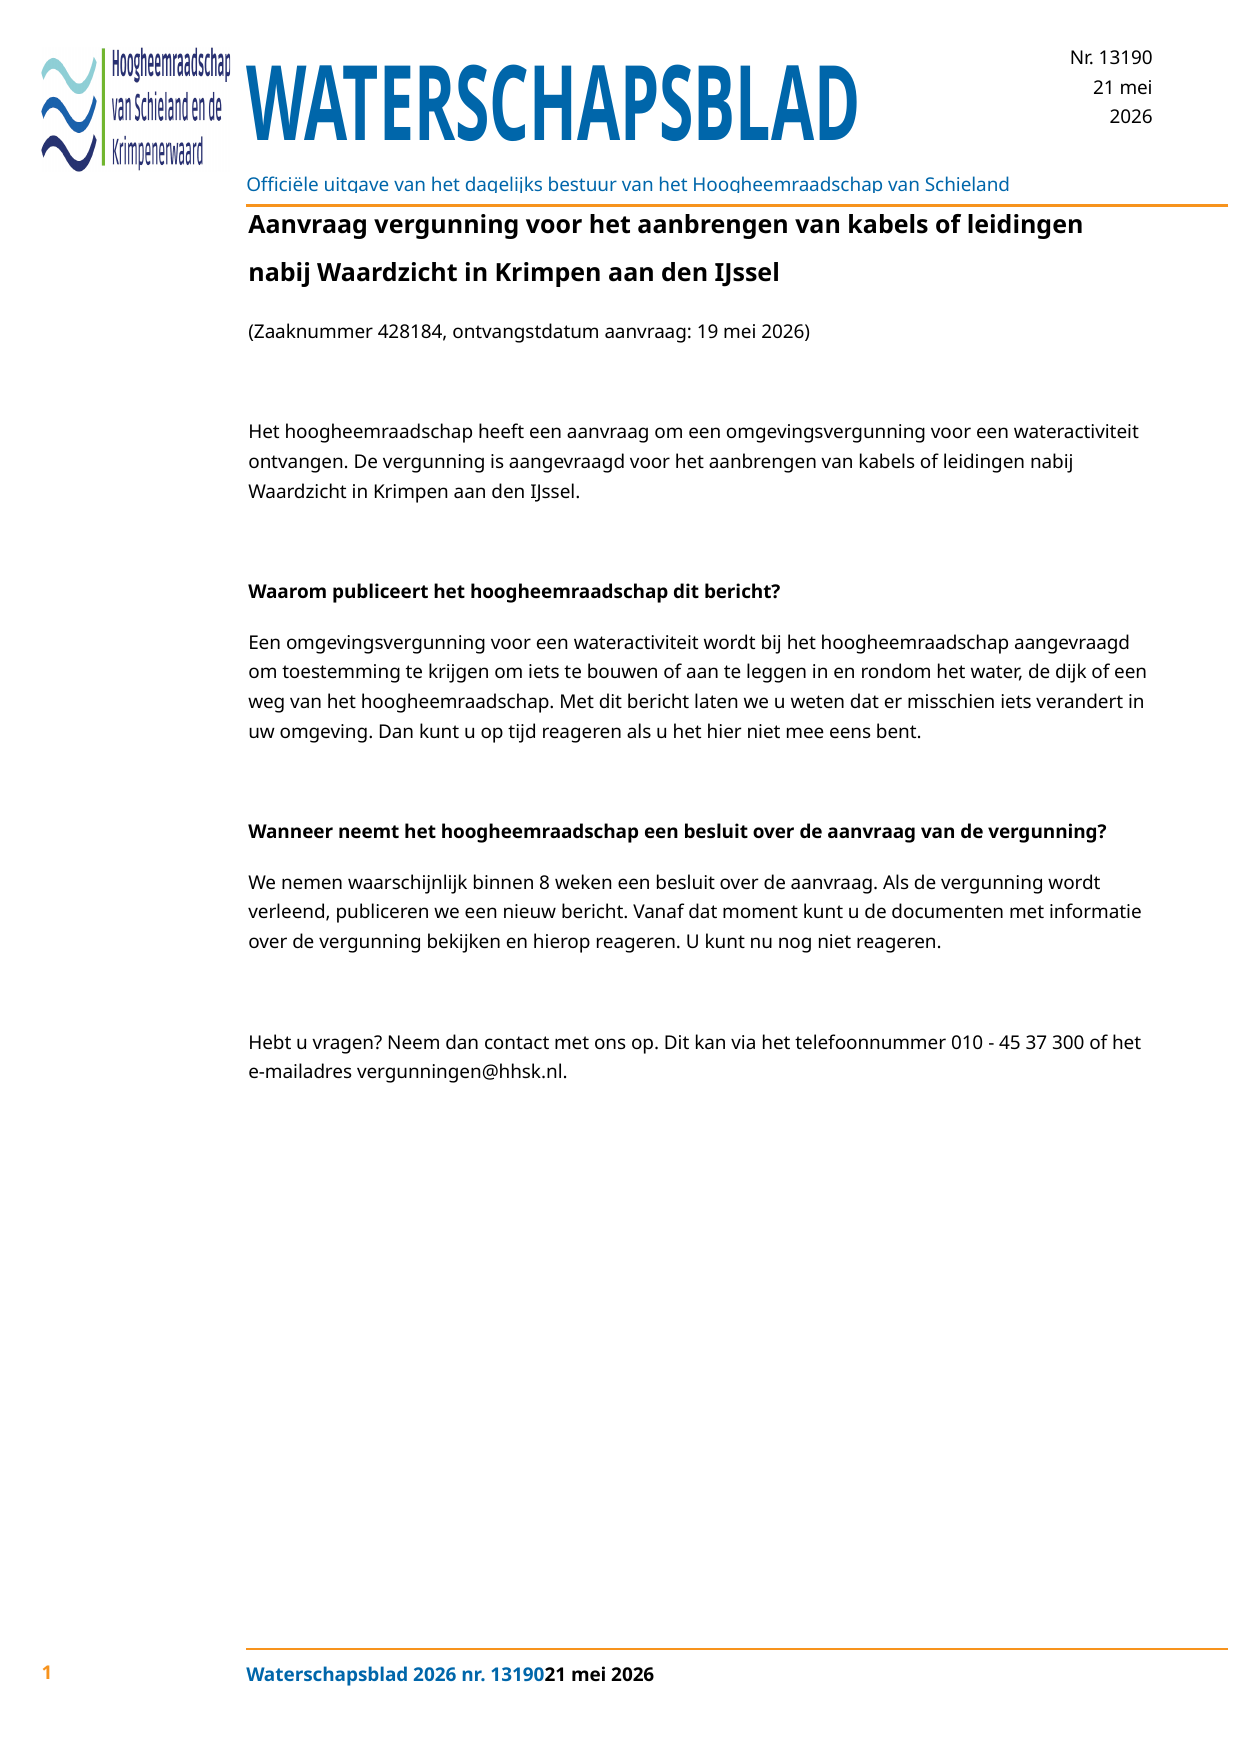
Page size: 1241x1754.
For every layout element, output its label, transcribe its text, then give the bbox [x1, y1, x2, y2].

text Waarom publiceert het hoogheemraadschap dit bericht? [248, 579, 1152, 604]
text (Zaaknummer 428184, ontvangstdatum aanvraag: 19 mei 2026) [248, 318, 1152, 344]
text Het hoogheemraadschap heeft een aanvraag om een omgevingsvergunning voor een wateractiviteit ontvangen. De vergunning is aangevraagd voor het aanbrengen van kabels of leidingen nabij Waardzicht in Krimpen aan den IJssel. [248, 419, 1152, 504]
picture [41, 47, 231, 172]
text Aanvraag vergunning voor het aanbrengen van kabels of leidingen nabij Waardzicht in Krimpen aan den IJssel [248, 207, 1152, 288]
text We nemen waarschijnlijk binnen 8 weken een besluit over de aanvraag. Als de vergunning wordt verleend, publiceren we een nieuw bericht. Vanaf dat moment kunt u de documenten met informatie over de vergunning bekijken en hierop reageren. U kunt nu nog niet reageren. [248, 869, 1152, 954]
text Hebt u vragen? Neem dan contact met ons op. Dit kan via het telefoonnummer 010 - 45 37 300 of het e-mailadres vergunningen@hhsk.nl. [248, 1029, 1152, 1084]
text Wanneer neemt het hoogheemraadschap een besluit over de aanvraag van de vergunning? [248, 819, 1152, 844]
text Een omgevingsvergunning voor een wateractiviteit wordt bij het hoogheemraadschap aangevraagd om toestemming te krijgen om iets te bouwen of aan te leggen in en rondom het water, de dijk of een weg van het hoogheemraadschap. Met dit bericht laten we u weten dat er misschien iets verandert in uw omgeving. Dan kunt u op tijd reageren als u het hier niet mee eens bent. [248, 629, 1152, 744]
